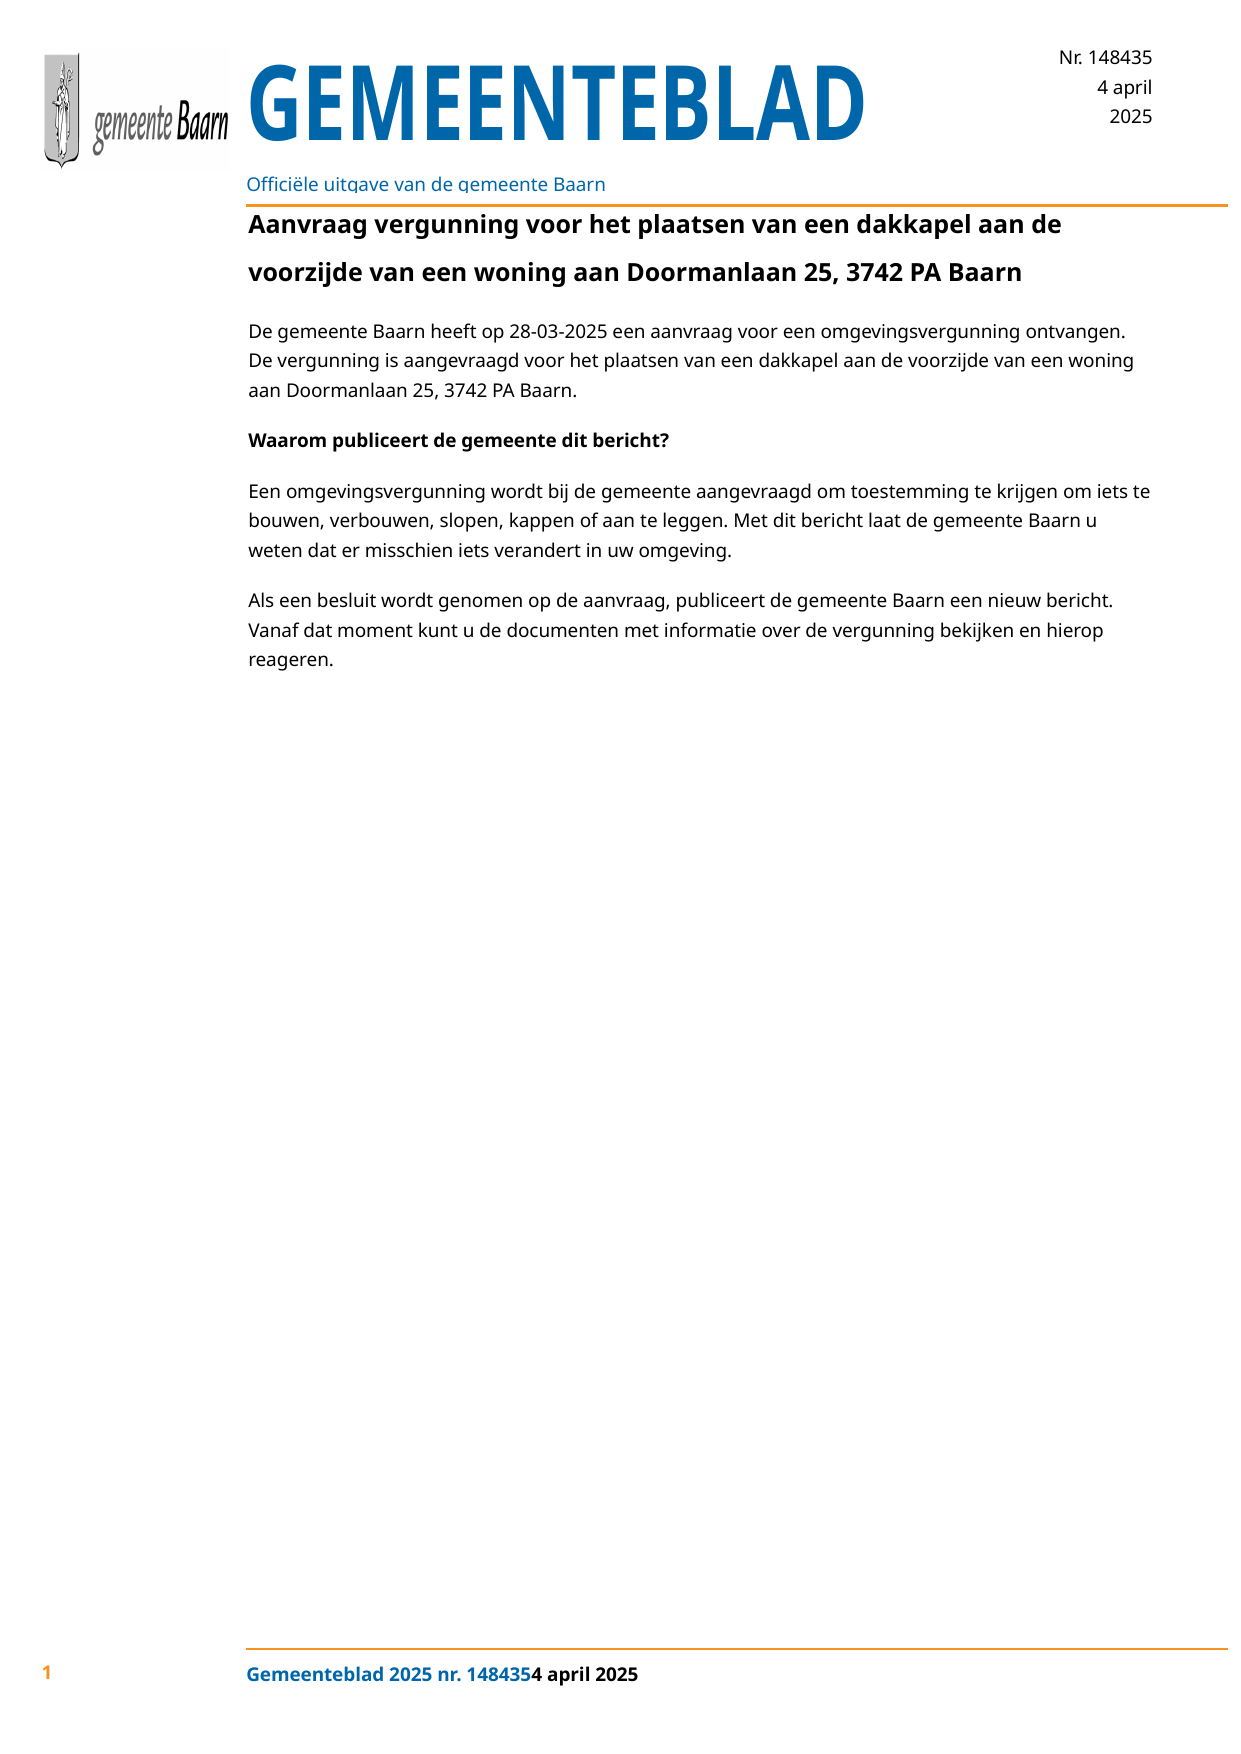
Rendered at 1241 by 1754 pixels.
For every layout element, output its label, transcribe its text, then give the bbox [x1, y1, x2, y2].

text Aanvraag vergunning voor het plaatsen van een dakkapel aan de voorzijde van een woning aan Doormanlaan 25, 3742 PA Baarn [248, 207, 1152, 288]
text Als een besluit wordt genomen op de aanvraag, publiceert de gemeente Baarn een nieuw bericht. Vanaf dat moment kunt u de documenten met informatie over de vergunning bekijken en hierop reageren. [248, 587, 1152, 672]
text Een omgevingsvergunning wordt bij de gemeente aangevraagd om toestemming te krijgen om iets te bouwen, verbouwen, slopen, kappen of aan te leggen. Met dit bericht laat de gemeente Baarn u weten dat er misschien iets verandert in uw omgeving. [248, 478, 1152, 563]
text Waarom publiceert de gemeente dit bericht? [248, 427, 1152, 453]
picture [41, 47, 231, 172]
text De gemeente Baarn heeft op 28-03-2025 een aanvraag voor een omgevingsvergunning ontvangen. De vergunning is aangevraagd voor het plaatsen van een dakkapel aan de voorzijde van een woning aan Doormanlaan 25, 3742 PA Baarn. [248, 318, 1152, 403]
